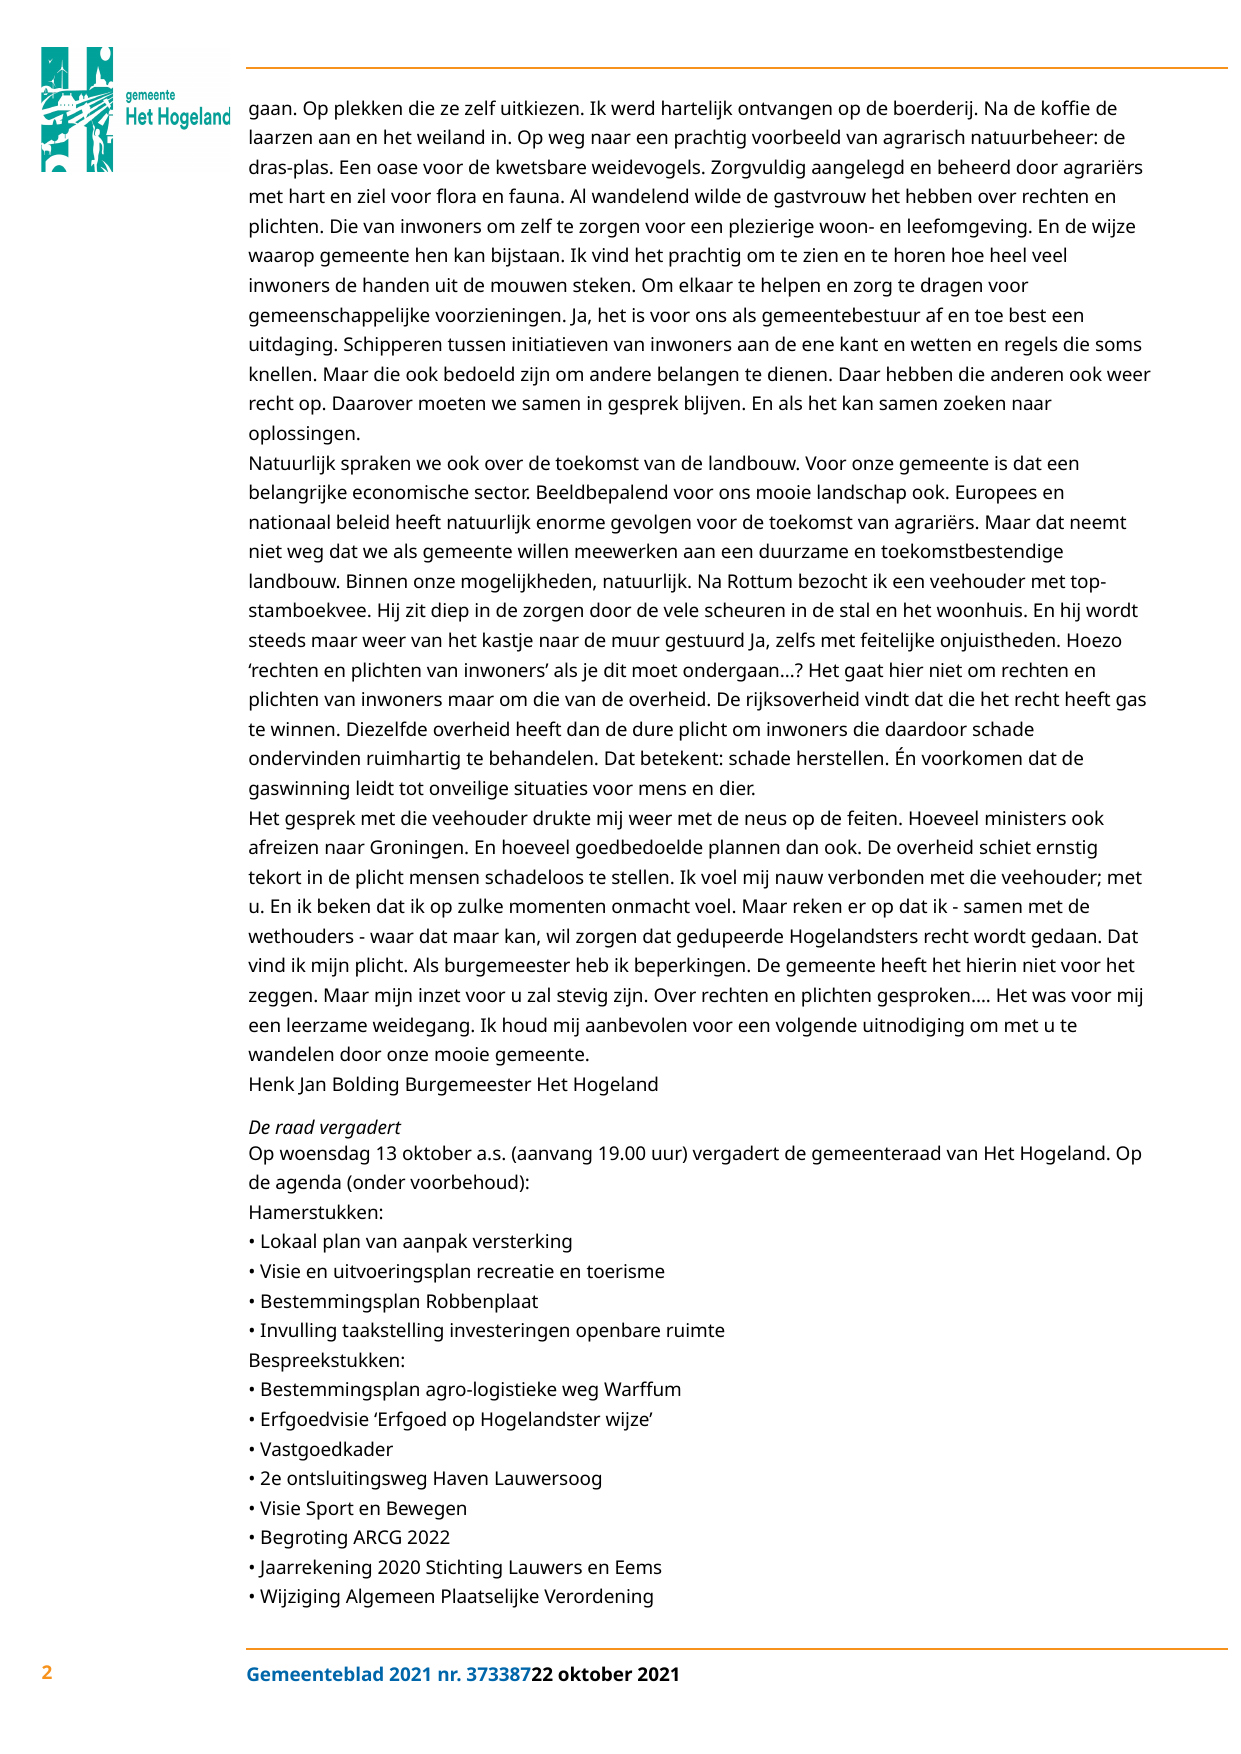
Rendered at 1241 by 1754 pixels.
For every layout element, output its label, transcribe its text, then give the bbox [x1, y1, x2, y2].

text • Bestemmingsplan Robbenplaat [248, 1288, 1152, 1313]
text Hamerstukken: [248, 1199, 1152, 1225]
text • Visie Sport en Bewegen [248, 1495, 1152, 1521]
text Natuurlijk spraken we ook over de toekomst van de landbouw. Voor onze gemeente is dat een belangrijke economische sector. Beeldbepalend voor ons mooie landschap ook. Europees en nationaal beleid heeft natuurlijk enorme gevolgen voor de toekomst van agrariërs. Maar dat neemt niet weg dat we als gemeente willen meewerken aan een duurzame en toekomstbestendige landbouw. Binnen onze mogelijkheden, natuurlijk. Na Rottum bezocht ik een veehouder met top-stamboekvee. Hij zit diep in de zorgen door de vele scheuren in de stal en het woonhuis. En hij wordt steeds maar weer van het kastje naar de muur gestuurd Ja, zelfs met feitelijke onjuistheden. Hoezo ‘rechten en plichten van inwoners’ als je dit moet ondergaan…? Het gaat hier niet om rechten en plichten van inwoners maar om die van de overheid. De rijksoverheid vindt dat die het recht heeft gas te winnen. Diezelfde overheid heeft dan de dure plicht om inwoners die daardoor schade ondervinden ruimhartig te behandelen. Dat betekent: schade herstellen. Én voorkomen dat de gaswinning leidt tot onveilige situaties voor mens en dier. [248, 450, 1152, 801]
text • Invulling taakstelling investeringen openbare ruimte [248, 1317, 1152, 1343]
text • 2e ontsluitingsweg Haven Lauwersoog [248, 1465, 1152, 1491]
text gaan. Op plekken die ze zelf uitkiezen. Ik werd hartelijk ontvangen op de boerderij. Na de koffie de laarzen aan en het weiland in. Op weg naar een prachtig voorbeeld van agrarisch natuurbeheer: de dras-plas. Een oase voor de kwetsbare weidevogels. Zorgvuldig aangelegd en beheerd door agrariërs met hart en ziel voor flora en fauna. Al wandelend wilde de gastvrouw het hebben over rechten en plichten. Die van inwoners om zelf te zorgen voor een plezierige woon- en leefomgeving. En de wijze waarop gemeente hen kan bijstaan. Ik vind het prachtig om te zien en te horen hoe heel veel inwoners de handen uit de mouwen steken. Om elkaar te helpen en zorg te dragen voor gemeenschappelijke voorzieningen. Ja, het is voor ons als gemeentebestuur af en toe best een uitdaging. Schipperen tussen initiatieven van inwoners aan de ene kant en wetten en regels die soms knellen. Maar die ook bedoeld zijn om andere belangen te dienen. Daar hebben die anderen ook weer recht op. Daarover moeten we samen in gesprek blijven. En als het kan samen zoeken naar oplossingen. [248, 95, 1152, 446]
text Henk Jan Bolding Burgemeester Het Hogeland [248, 1071, 1152, 1097]
text De raad vergadert [248, 1114, 1152, 1140]
text • Visie en uitvoeringsplan recreatie en toerisme [248, 1258, 1152, 1284]
text • Bestemmingsplan agro-logistieke weg Warffum [248, 1377, 1152, 1402]
text • Begroting ARCG 2022 [248, 1524, 1152, 1550]
text • Erfgoedvisie ‘Erfgoed op Hogelandster wijze’ [248, 1406, 1152, 1432]
picture [41, 47, 231, 172]
text Het gesprek met die veehouder drukte mij weer met de neus op de feiten. Hoeveel ministers ook afreizen naar Groningen. En hoeveel goedbedoelde plannen dan ook. De overheid schiet ernstig tekort in de plicht mensen schadeloos te stellen. Ik voel mij nauw verbonden met die veehouder; met u. En ik beken dat ik op zulke momenten onmacht voel. Maar reken er op dat ik - samen met de wethouders - waar dat maar kan, wil zorgen dat gedupeerde Hogelandsters recht wordt gedaan. Dat vind ik mijn plicht. Als burgemeester heb ik beperkingen. De gemeente heeft het hierin niet voor het zeggen. Maar mijn inzet voor u zal stevig zijn. Over rechten en plichten gesproken…. Het was voor mij een leerzame weidegang. Ik houd mij aanbevolen voor een volgende uitnodiging om met u te wandelen door onze mooie gemeente. [248, 805, 1152, 1067]
text Op woensdag 13 oktober a.s. (aanvang 19.00 uur) vergadert de gemeenteraad van Het Hogeland. Op de agenda (onder voorbehoud): [248, 1140, 1152, 1195]
text • Jaarrekening 2020 Stichting Lauwers en Eems [248, 1554, 1152, 1580]
text Bespreekstukken: [248, 1347, 1152, 1373]
text • Vastgoedkader [248, 1436, 1152, 1461]
text • Wijziging Algemeen Plaatselijke Verordening [248, 1584, 1152, 1609]
text • Lokaal plan van aanpak versterking [248, 1229, 1152, 1254]
